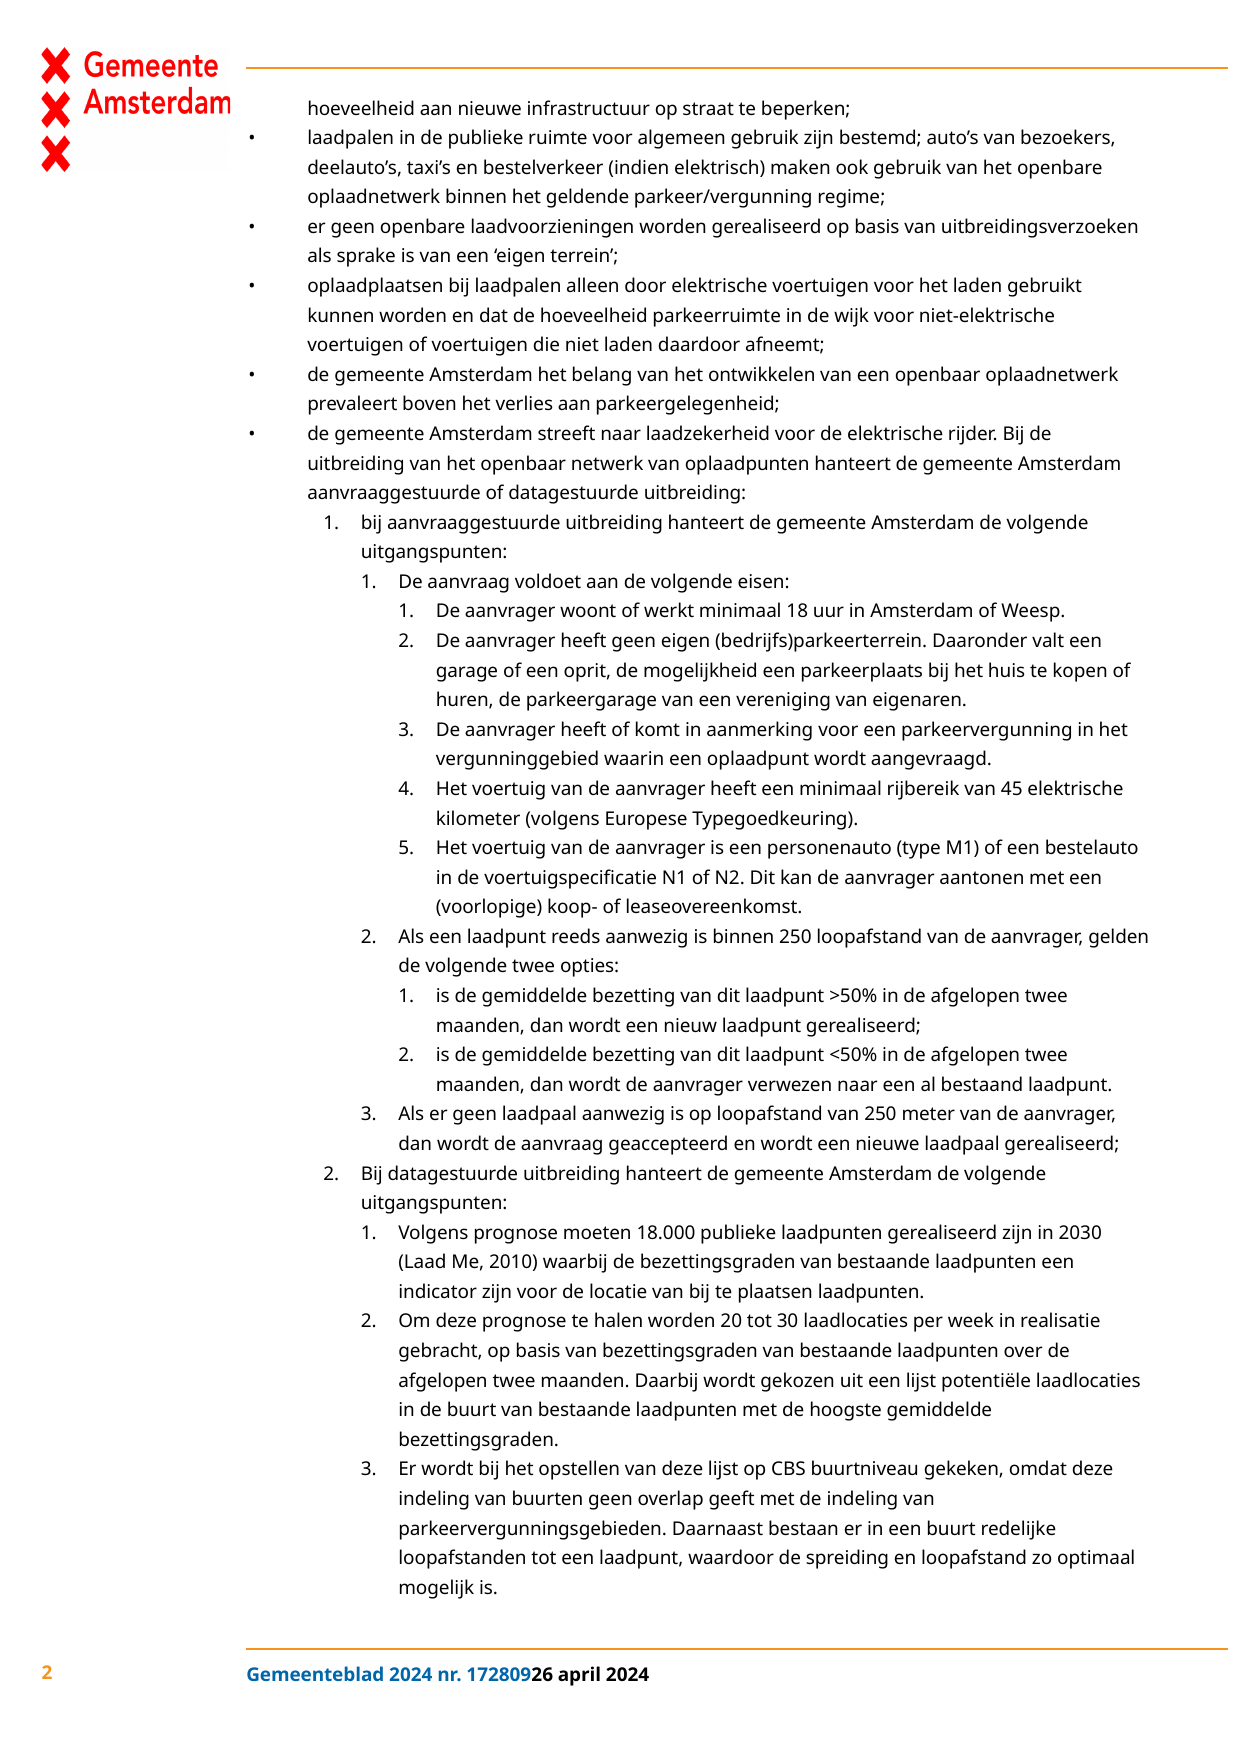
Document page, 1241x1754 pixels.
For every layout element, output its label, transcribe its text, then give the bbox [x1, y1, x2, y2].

list bij aanvraaggestuurde uitbreiding hanteert de gemeente Amsterdam de volgende uitgangspunten: [323, 509, 1152, 564]
list de gemeente Amsterdam streeft naar laadzekerheid voor de elektrische rijder. Bij de uitbreiding van het openbaar netwerk van oplaadpunten hanteert de gemeente Amsterdam aanvraaggestuurde of datagestuurde uitbreiding: [248, 420, 1152, 505]
list De aanvrager heeft geen eigen (bedrijfs)parkeerterrein. Daaronder valt een garage of een oprit, de mogelijkheid een parkeerplaats bij het huis te kopen of huren, de parkeergarage van een vereniging van eigenaren. [398, 627, 1152, 712]
list De aanvrager heeft of komt in aanmerking voor een parkeervergunning in het vergunninggebied waarin een oplaadpunt wordt aangevraagd. [398, 716, 1152, 771]
list Het voertuig van de aanvrager is een personenauto (type M1) of een bestelauto in de voertuigspecificatie N1 of N2. Dit kan de aanvrager aantonen met een (voorlopige) koop- of leaseovereenkomst. [398, 834, 1152, 919]
list Volgens prognose moeten 18.000 publieke laadpunten gerealiseerd zijn in 2030 (Laad Me, 2010) waarbij de bezettingsgraden van bestaande laadpunten een indicator zijn voor de locatie van bij te plaatsen laadpunten. [361, 1219, 1152, 1304]
list De aanvraag voldoet aan de volgende eisen: [361, 568, 1152, 594]
list Het voertuig van de aanvrager heeft een minimaal rijbereik van 45 elektrische kilometer (volgens Europese Typegoedkeuring). [398, 775, 1152, 831]
list oplaadplaatsen bij laadpalen alleen door elektrische voertuigen voor het laden gebruikt kunnen worden en dat de hoeveelheid parkeerruimte in de wijk voor niet-elektrische voertuigen of voertuigen die niet laden daardoor afneemt; [248, 272, 1152, 357]
list is de gemiddelde bezetting van dit laadpunt >50% in de afgelopen twee maanden, dan wordt een nieuw laadpunt gerealiseerd; [398, 982, 1152, 1038]
list hoeveelheid aan nieuwe infrastructuur op straat te beperken; [248, 95, 1152, 121]
list Er wordt bij het opstellen van deze lijst op CBS buurtniveau gekeken, omdat deze indeling van buurten geen overlap geeft met de indeling van parkeervergunningsgebieden. Daarnaast bestaan er in een buurt redelijke loopafstanden tot een laadpunt, waardoor de spreiding en loopafstand zo optimaal mogelijk is. [361, 1456, 1152, 1600]
picture [41, 47, 231, 172]
list De aanvrager woont of werkt minimaal 18 uur in Amsterdam of Weesp. [398, 598, 1152, 623]
list Om deze prognose te halen worden 20 tot 30 laadlocaties per week in realisatie gebracht, op basis van bezettingsgraden van bestaande laadpunten over de afgelopen twee maanden. Daarbij wordt gekozen uit een lijst potentiële laadlocaties in de buurt van bestaande laadpunten met de hoogste gemiddelde bezettingsgraden. [361, 1308, 1152, 1452]
list Als een laadpunt reeds aanwezig is binnen 250 loopafstand van de aanvrager, gelden de volgende twee opties: [361, 923, 1152, 978]
list Als er geen laadpaal aanwezig is op loopafstand van 250 meter van de aanvrager, dan wordt de aanvraag geaccepteerd en wordt een nieuwe laadpaal gerealiseerd; [361, 1101, 1152, 1156]
list Bij datagestuurde uitbreiding hanteert de gemeente Amsterdam de volgende uitgangspunten: [323, 1160, 1152, 1215]
list laadpalen in de publieke ruimte voor algemeen gebruik zijn bestemd; auto’s van bezoekers, deelauto’s, taxi’s en bestelverkeer (indien elektrisch) maken ook gebruik van het openbare oplaadnetwerk binnen het geldende parkeer/vergunning regime; [248, 124, 1152, 209]
list de gemeente Amsterdam het belang van het ontwikkelen van een openbaar oplaadnetwerk prevaleert boven het verlies aan parkeergelegenheid; [248, 361, 1152, 416]
list er geen openbare laadvoorzieningen worden gerealiseerd op basis van uitbreidingsverzoeken als sprake is van een ‘eigen terrein’; [248, 213, 1152, 268]
list is de gemiddelde bezetting van dit laadpunt <50% in de afgelopen twee maanden, dan wordt de aanvrager verwezen naar een al bestaand laadpunt. [398, 1041, 1152, 1097]
